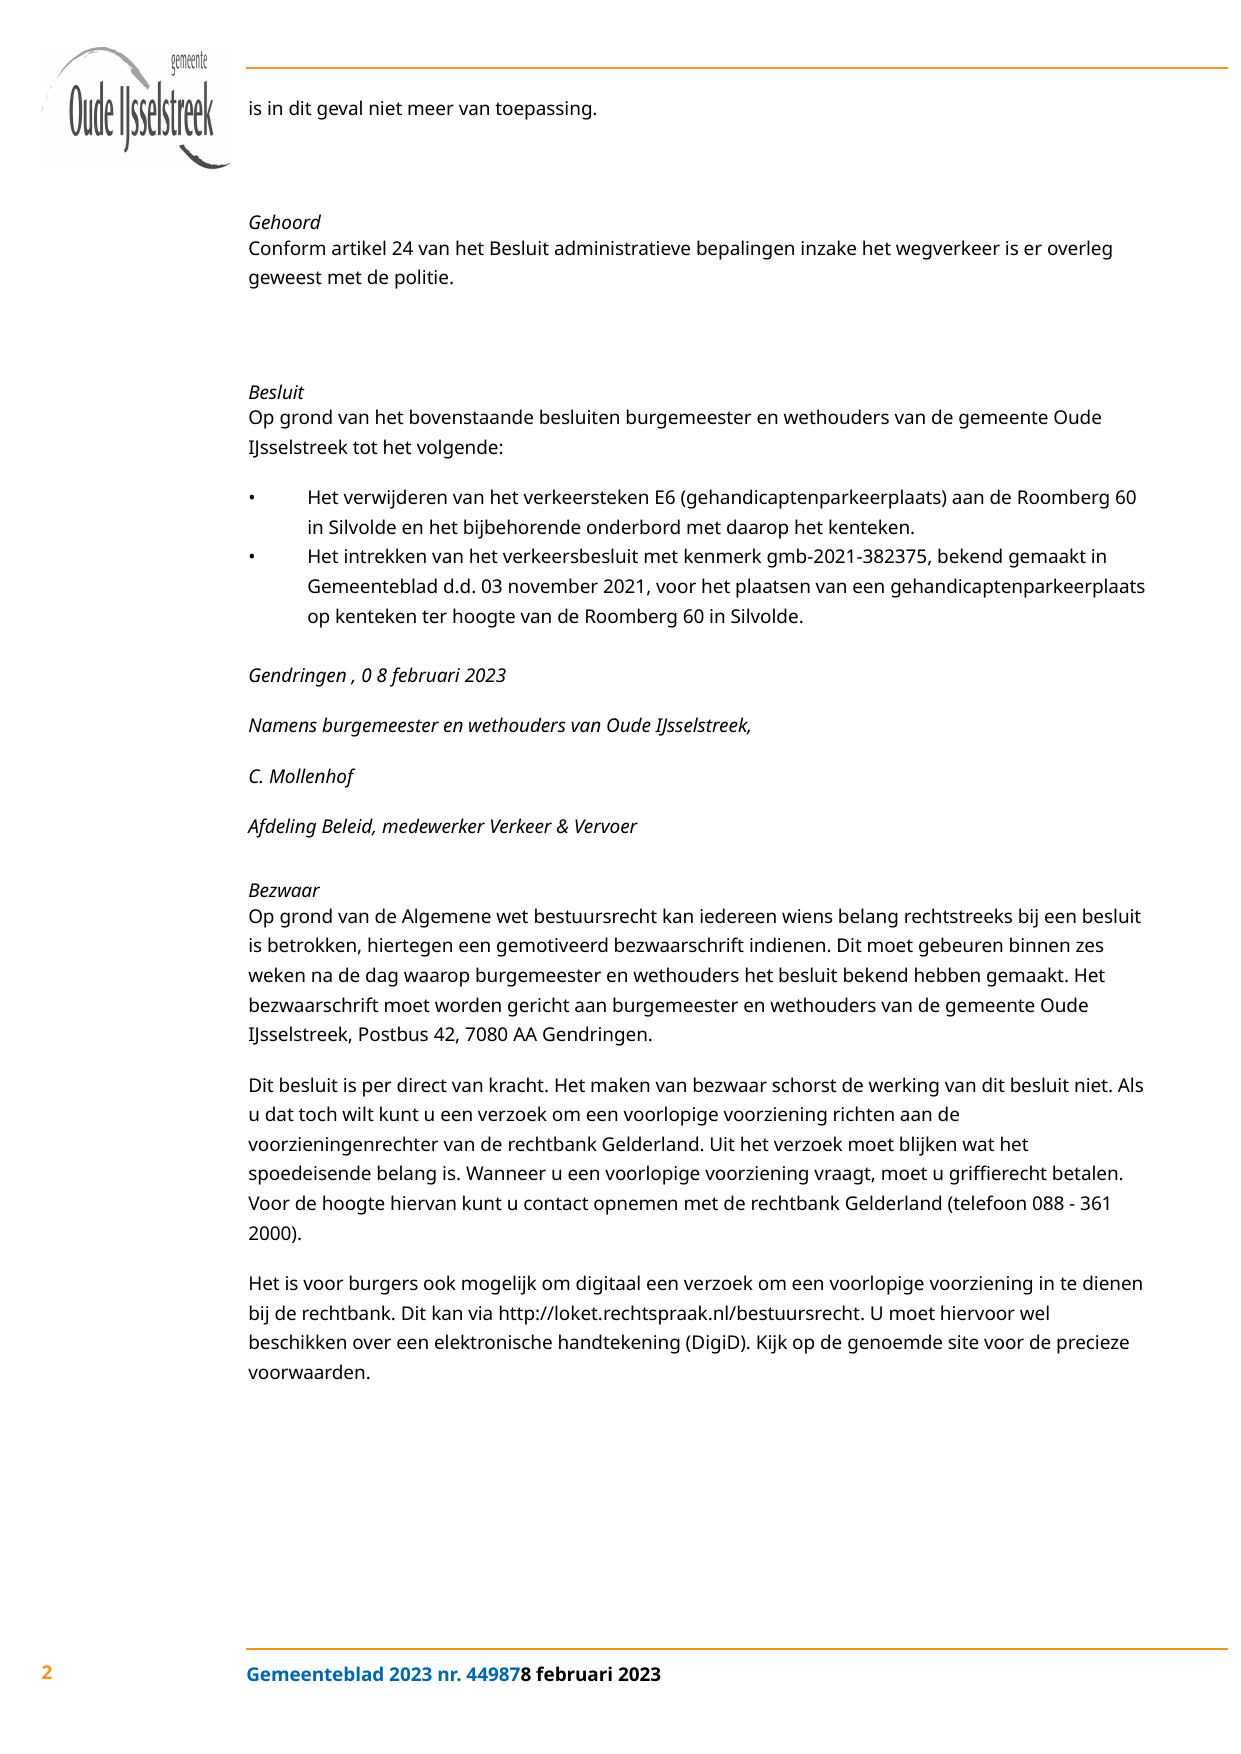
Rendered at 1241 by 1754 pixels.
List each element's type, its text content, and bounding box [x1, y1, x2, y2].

picture [41, 47, 231, 172]
text Afdeling Beleid, medewerker Verkeer & Vervoer [248, 813, 1152, 839]
text Namens burgemeester en wethouders van Oude IJsselstreek, [248, 712, 1152, 738]
text Bezwaar [248, 877, 1152, 903]
text Het is voor burgers ook mogelijk om digitaal een verzoek om een voorlopige voorziening in te dienen bij de rechtbank. Dit kan via http://loket.rechtspraak.nl/bestuursrecht. U moet hiervoor wel beschikken over een elektronische handtekening (DigiD). Kijk op de genoemde site voor de precieze voorwaarden. [248, 1270, 1152, 1384]
text Op grond van het bovenstaande besluiten burgemeester en wethouders van de gemeente Oude IJsselstreek tot het volgende: [248, 404, 1152, 460]
text Op grond van de Algemene wet bestuursrecht kan iedereen wiens belang rechtstreeks bij een besluit is betrokken, hiertegen een gemotiveerd bezwaarschrift indienen. Dit moet gebeuren binnen zes weken na de dag waarop burgemeester en wethouders het besluit bekend hebben gemaakt. Het bezwaarschrift moet worden gericht aan burgemeester en wethouders van de gemeente Oude IJsselstreek, Postbus 42, 7080 AA Gendringen. [248, 903, 1152, 1047]
text C. Mollenhof [248, 763, 1152, 789]
list Het verwijderen van het verkeersteken E6 (gehandicaptenparkeerplaats) aan de Roomberg 60 in Silvolde en het bijbehorende onderbord met daarop het kenteken. [248, 484, 1152, 540]
text Gendringen , 0 8 februari 2023 [248, 662, 1152, 688]
text Gehoord [248, 209, 1152, 235]
text Conform artikel 24 van het Besluit administratieve bepalingen inzake het wegverkeer is er overleg geweest met de politie. [248, 235, 1152, 290]
text Besluit [248, 379, 1152, 404]
text Dit besluit is per direct van kracht. Het maken van bezwaar schorst de werking van dit besluit niet. Als u dat toch wilt kunt u een verzoek om een voorlopige voorziening richten aan de voorzieningenrechter van de rechtbank Gelderland. Uit het verzoek moet blijken wat het spoedeisende belang is. Wanneer u een voorlopige voorziening vraagt, moet u griffierecht betalen. Voor de hoogte hiervan kunt u contact opnemen met de rechtbank Gelderland (telefoon 088 - 361 2000). [248, 1072, 1152, 1245]
list Het intrekken van het verkeersbesluit met kenmerk gmb-2021-382375, bekend gemaakt in Gemeenteblad d.d. 03 november 2021, voor het plaatsen van een gehandicaptenparkeerplaats op kenteken ter hoogte van de Roomberg 60 in Silvolde. [248, 544, 1152, 629]
text is in dit geval niet meer van toepassing. [248, 95, 1152, 121]
